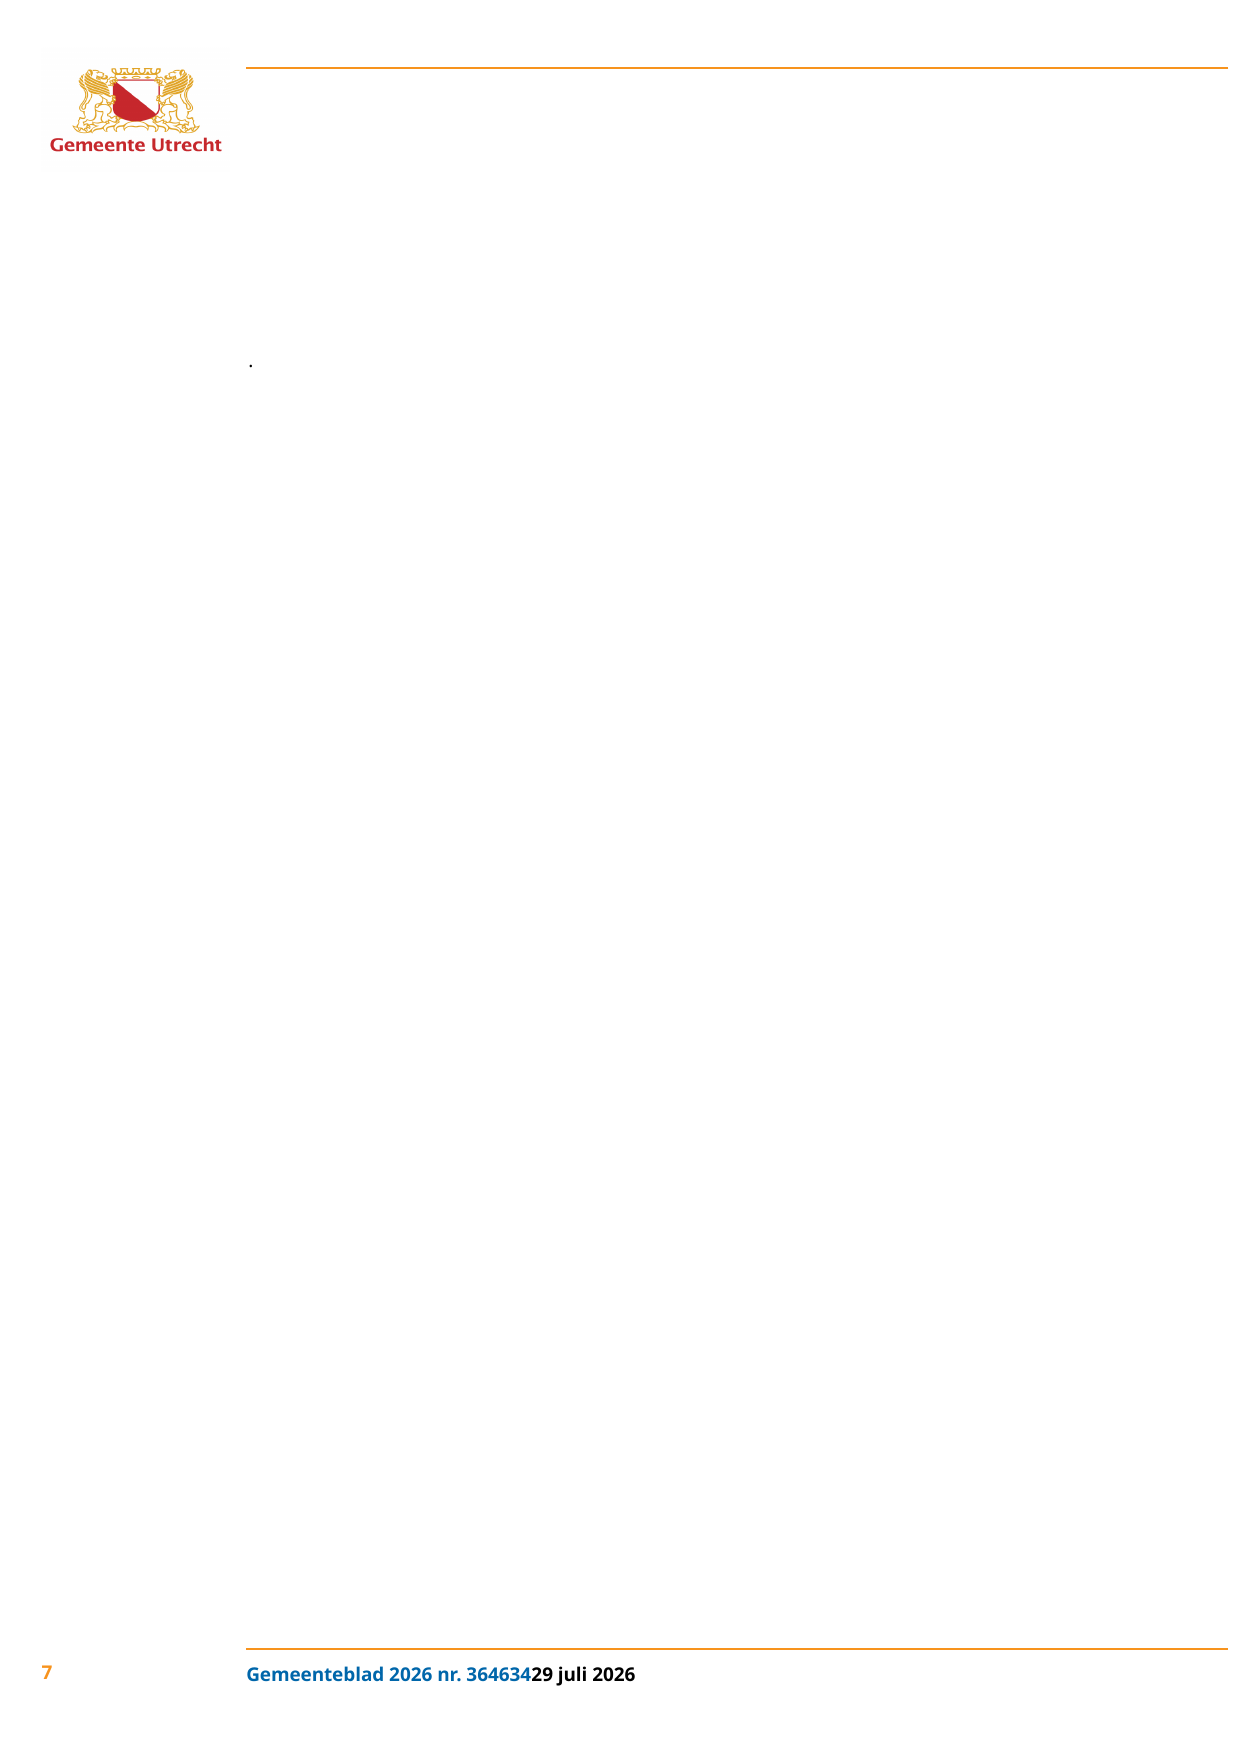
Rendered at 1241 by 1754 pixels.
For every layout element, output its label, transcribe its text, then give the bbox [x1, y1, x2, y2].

picture [41, 47, 231, 172]
text . [248, 347, 1152, 373]
